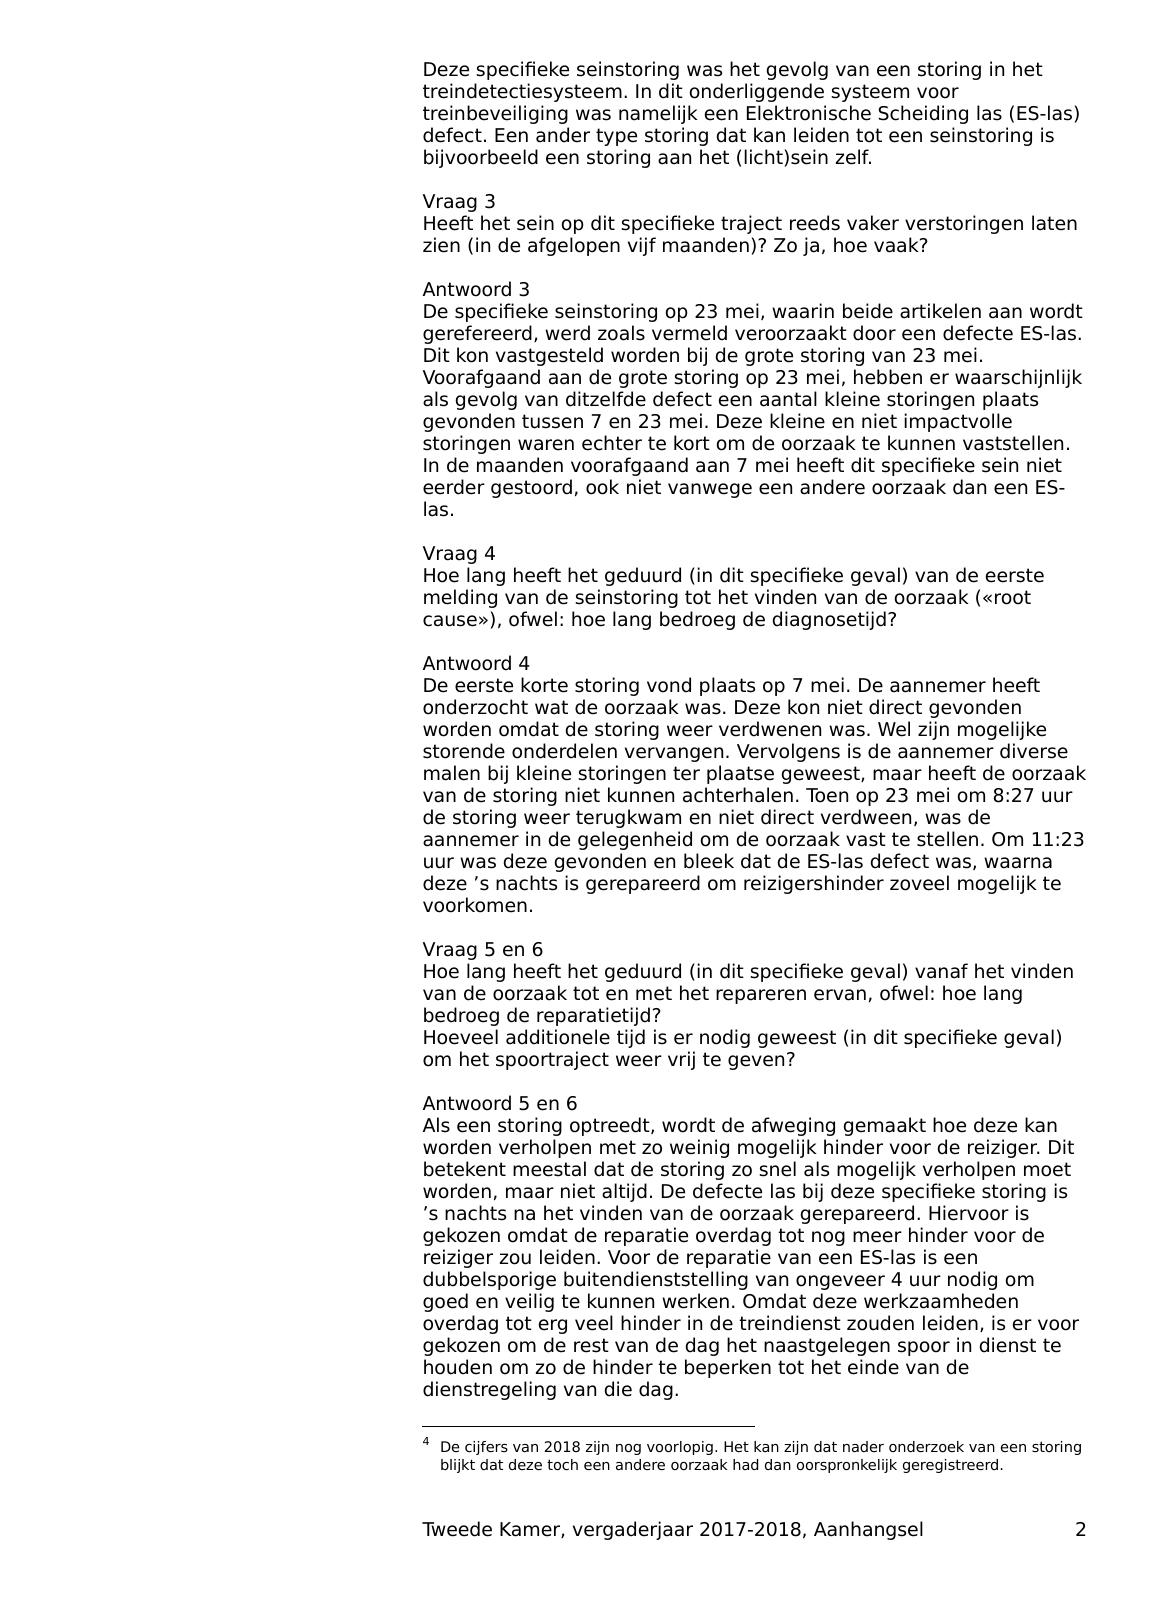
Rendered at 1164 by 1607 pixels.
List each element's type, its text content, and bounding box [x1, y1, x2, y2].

text Deze specifieke seinstoring was het gevolg van een storing in het treindetectiesysteem. In dit onderliggende systeem voor treinbeveiliging was namelijk een Elektronische Scheiding las (ES-las) defect. Een ander type storing dat kan leiden tot een seinstoring is bijvoorbeeld een storing aan het (licht)sein zelf. [422, 59, 1087, 169]
text Als een storing optreedt, wordt de afweging gemaakt hoe deze kan worden verholpen met zo weinig mogelijk hinder voor de reiziger. Dit betekent meestal dat de storing zo snel als mogelijk verholpen moet worden, maar niet altijd. De defecte las bij deze specifieke storing is ’s nachts na het vinden van de oorzaak gerepareerd. Hiervoor is gekozen omdat de reparatie overdag tot nog meer hinder voor de reiziger zou leiden. Voor de reparatie van een ES-las is een dubbelsporige buitendienststelling van ongeveer 4 uur nodig om goed en veilig te kunnen werken. Omdat deze werkzaamheden overdag tot erg veel hinder in de treindienst zouden leiden, is er voor gekozen om de rest van de dag het naastgelegen spoor in dienst te houden om zo de hinder te beperken tot het einde van de dienstregeling van die dag. [422, 1115, 1087, 1401]
text De specifieke seinstoring op 23 mei, waarin beide artikelen aan wordt gerefereerd, werd zoals vermeld veroorzaakt door een defecte ES-las. Dit kon vastgesteld worden bij de grote storing van 23 mei. Voorafgaand aan de grote storing op 23 mei, hebben er waarschijnlijk als gevolg van ditzelfde defect een aantal kleine storingen plaats gevonden tussen 7 en 23 mei. Deze kleine en niet impactvolle storingen waren echter te kort om de oorzaak te kunnen vaststellen. In de maanden voorafgaand aan 7 mei heeft dit specifieke sein niet eerder gestoord, ook niet vanwege een andere oorzaak dan een ES-las. [422, 301, 1087, 521]
text Hoeveel additionele tijd is er nodig geweest (in dit specifieke geval) om het spoortraject weer vrij te geven? [422, 1027, 1087, 1071]
text Vraag 4 [422, 543, 1087, 565]
text Hoe lang heeft het geduurd (in dit specifieke geval) vanaf het vinden van de oorzaak tot en met het repareren ervan, ofwel: hoe lang bedroeg de reparatietijd? [422, 961, 1087, 1027]
text Antwoord 3 [422, 279, 1087, 301]
text Vraag 5 en 6 [422, 939, 1087, 961]
text Hoe lang heeft het geduurd (in dit specifieke geval) van de eerste melding van de seinstoring tot het vinden van de oorzaak («root cause»), ofwel: hoe lang bedroeg de diagnosetijd? [422, 565, 1087, 631]
text De eerste korte storing vond plaats op 7 mei. De aannemer heeft onderzocht wat de oorzaak was. Deze kon niet direct gevonden worden omdat de storing weer verdwenen was. Wel zijn mogelijke storende onderdelen vervangen. Vervolgens is de aannemer diverse malen bij kleine storingen ter plaatse geweest, maar heeft de oorzaak van de storing niet kunnen achterhalen. Toen op 23 mei om 8:27 uur de storing weer terugkwam en niet direct verdween, was de aannemer in de gelegenheid om de oorzaak vast te stellen. Om 11:23 uur was deze gevonden en bleek dat de ES-las defect was, waarna deze ’s nachts is gerepareerd om reizigershinder zoveel mogelijk te voorkomen. [422, 675, 1087, 917]
text Vraag 3 [422, 191, 1087, 213]
text Antwoord 5 en 6 [422, 1093, 1087, 1115]
text De cijfers van 2018 zijn nog voorlopig. Het kan zijn dat nader onderzoek van een storing blijkt dat deze toch een andere oorzaak had dan oorspronkelijk geregistreerd. [422, 1435, 1087, 1474]
text Antwoord 4 [422, 653, 1087, 675]
text Heeft het sein op dit specifieke traject reeds vaker verstoringen laten zien (in de afgelopen vijf maanden)? Zo ja, hoe vaak? [422, 213, 1087, 257]
